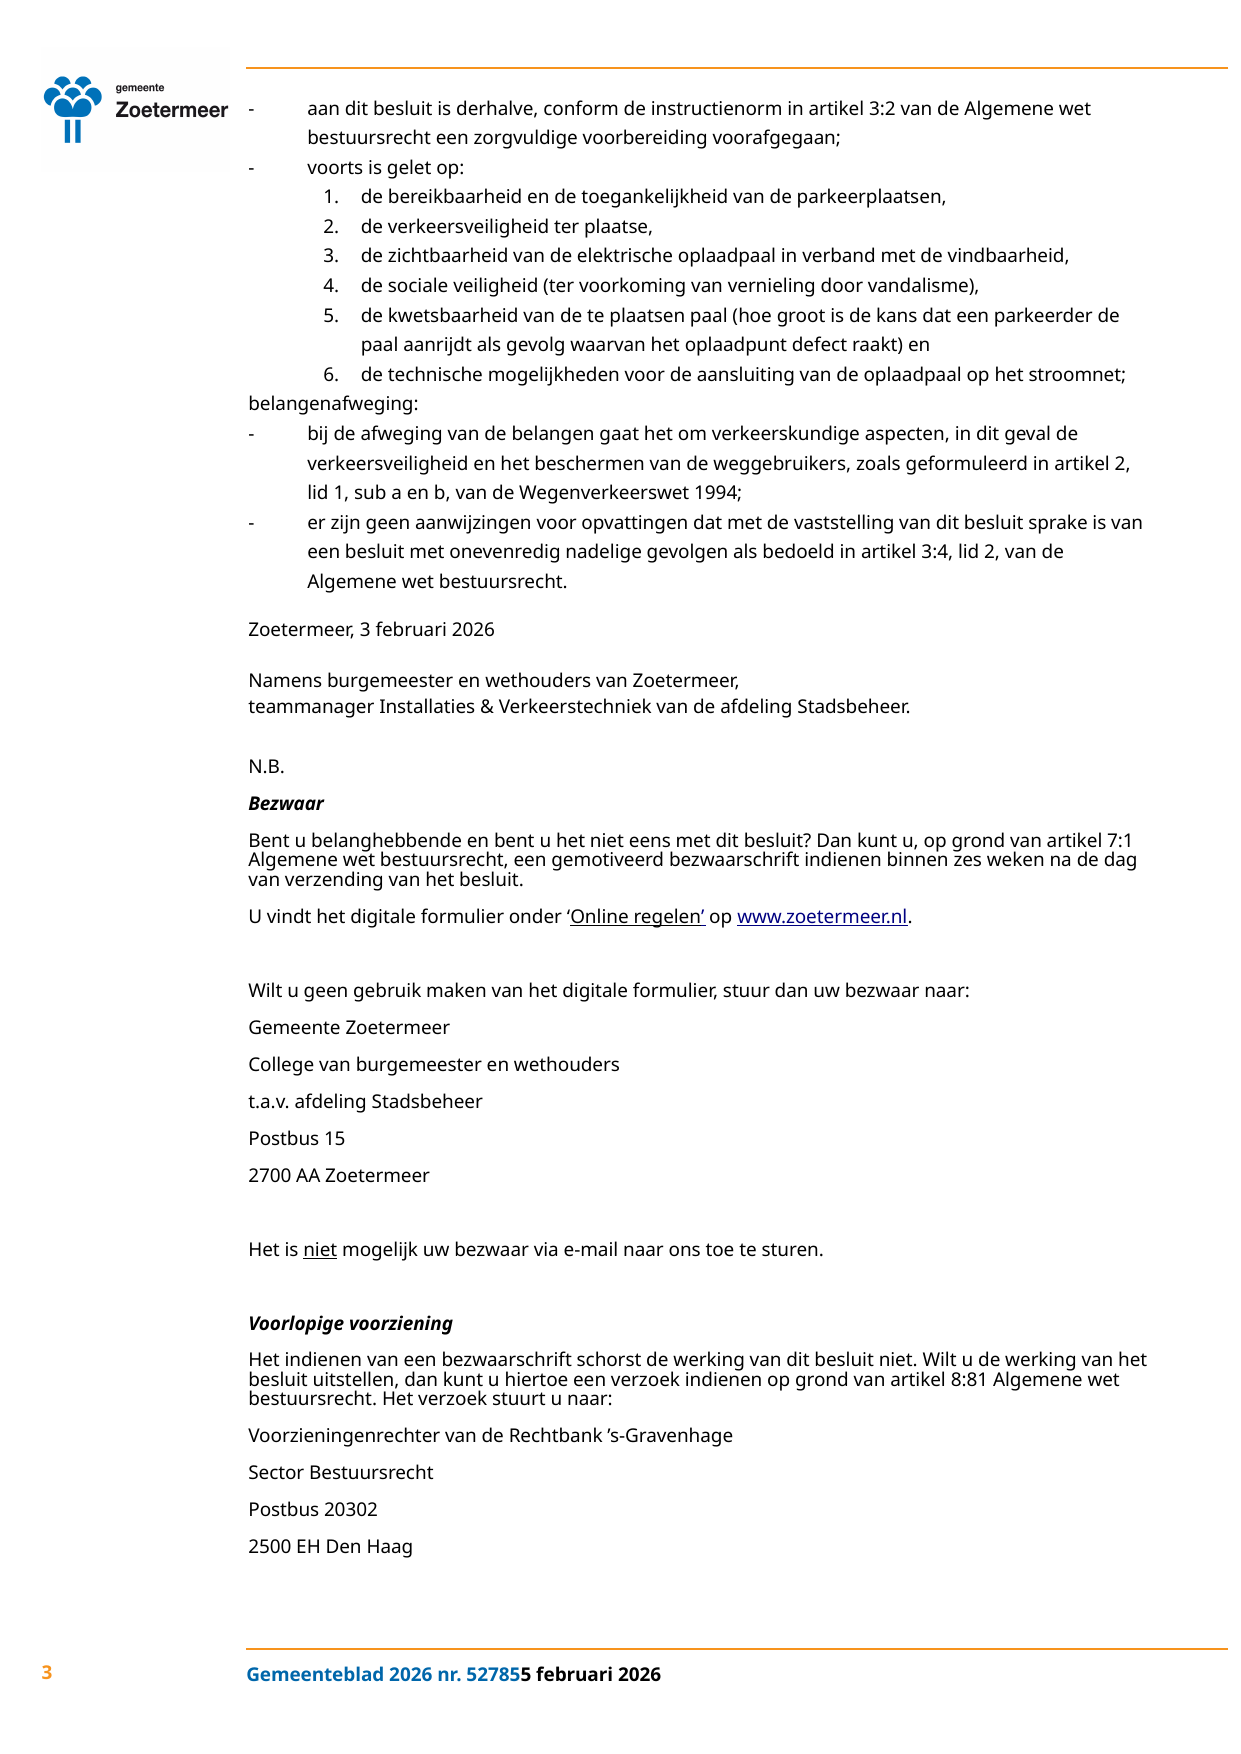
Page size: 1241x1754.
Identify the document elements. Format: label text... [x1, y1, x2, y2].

text Zoetermeer, 3 februari 2026 [248, 616, 1152, 642]
list de kwetsbaarheid van de te plaatsen paal (hoe groot is de kans dat een parkeerder de paal aanrijdt als gevolg waarvan het oplaadpunt defect raakt) en [323, 302, 1152, 357]
text Het indienen van een bezwaarschrift schorst de werking van dit besluit niet. Wilt u de werking van het besluit uitstellen, dan kunt u hiertoe een verzoek indienen op grond van artikel 8:81 Algemene wet bestuursrecht. Het verzoek stuurt u naar: [248, 1351, 1152, 1409]
text Sector Bestuursrecht [248, 1464, 1152, 1483]
list de bereikbaarheid en de toegankelijkheid van de parkeerplaatsen, [323, 183, 1152, 209]
text 2700 AA Zoetermeer [248, 1167, 1152, 1186]
list voorts is gelet op: [248, 154, 1152, 180]
text N.B. [248, 758, 1152, 777]
text Voorlopige voorziening [248, 1314, 1152, 1334]
list de verkeersveiligheid ter plaatse, [323, 213, 1152, 239]
text Postbus 15 [248, 1129, 1152, 1149]
list de sociale veiligheid (ter voorkoming van vernieling door vandalisme), [323, 272, 1152, 298]
text Het is niet mogelijk uw bezwaar via e-mail naar ons toe te sturen. [248, 1241, 1152, 1260]
text Namens burgemeester en wethouders van Zoetermeer, [248, 667, 1152, 693]
list bij de afweging van de belangen gaat het om verkeerskundige aspecten, in dit geval de verkeersveiligheid en het beschermen van de weggebruikers, zoals geformuleerd in artikel 2, lid 1, sub a en b, van de Wegenverkeerswet 1994; [248, 420, 1152, 505]
text Postbus 20302 [248, 1501, 1152, 1520]
list er zijn geen aanwijzingen voor opvattingen dat met de vaststelling van dit besluit sprake is van een besluit met onevenredig nadelige gevolgen als bedoeld in artikel 3:4, lid 2, van de Algemene wet bestuursrecht. [248, 509, 1152, 594]
list aan dit besluit is derhalve, conform de instructienorm in artikel 3:2 van de Algemene wet bestuursrecht een zorgvuldige voorbereiding voorafgegaan; [248, 95, 1152, 150]
text College van burgemeester en wethouders [248, 1056, 1152, 1075]
text U vindt het digitale formulier onder ‘Online regelen’ op www.zoetermeer.nl. [248, 908, 1152, 927]
text Gemeente Zoetermeer [248, 1019, 1152, 1038]
list de technische mogelijkheden voor de aansluiting van de oplaadpaal op het stroomnet; [323, 361, 1152, 387]
text 2500 EH Den Haag [248, 1538, 1152, 1557]
text t.a.v. afdeling Stadsbeheer [248, 1093, 1152, 1112]
text belangenafweging: [248, 391, 1152, 416]
text Bent u belanghebbende en bent u het niet eens met dit besluit? Dan kunt u, op grond van artikel 7:1 Algemene wet bestuursrecht, een gemotiveerd bezwaarschrift indienen binnen zes weken na de dag van verzending van het besluit. [248, 832, 1152, 890]
picture [41, 47, 231, 172]
text Bezwaar [248, 795, 1152, 814]
list de zichtbaarheid van de elektrische oplaadpaal in verband met de vindbaarheid, [323, 243, 1152, 268]
text teammanager Installaties & Verkeerstechniek van de afdeling Stadsbeheer. [248, 693, 1152, 719]
text Voorzieningenrechter van de Rechtbank ’s-Gravenhage [248, 1427, 1152, 1446]
text Wilt u geen gebruik maken van het digitale formulier, stuur dan uw bezwaar naar: [248, 982, 1152, 1001]
